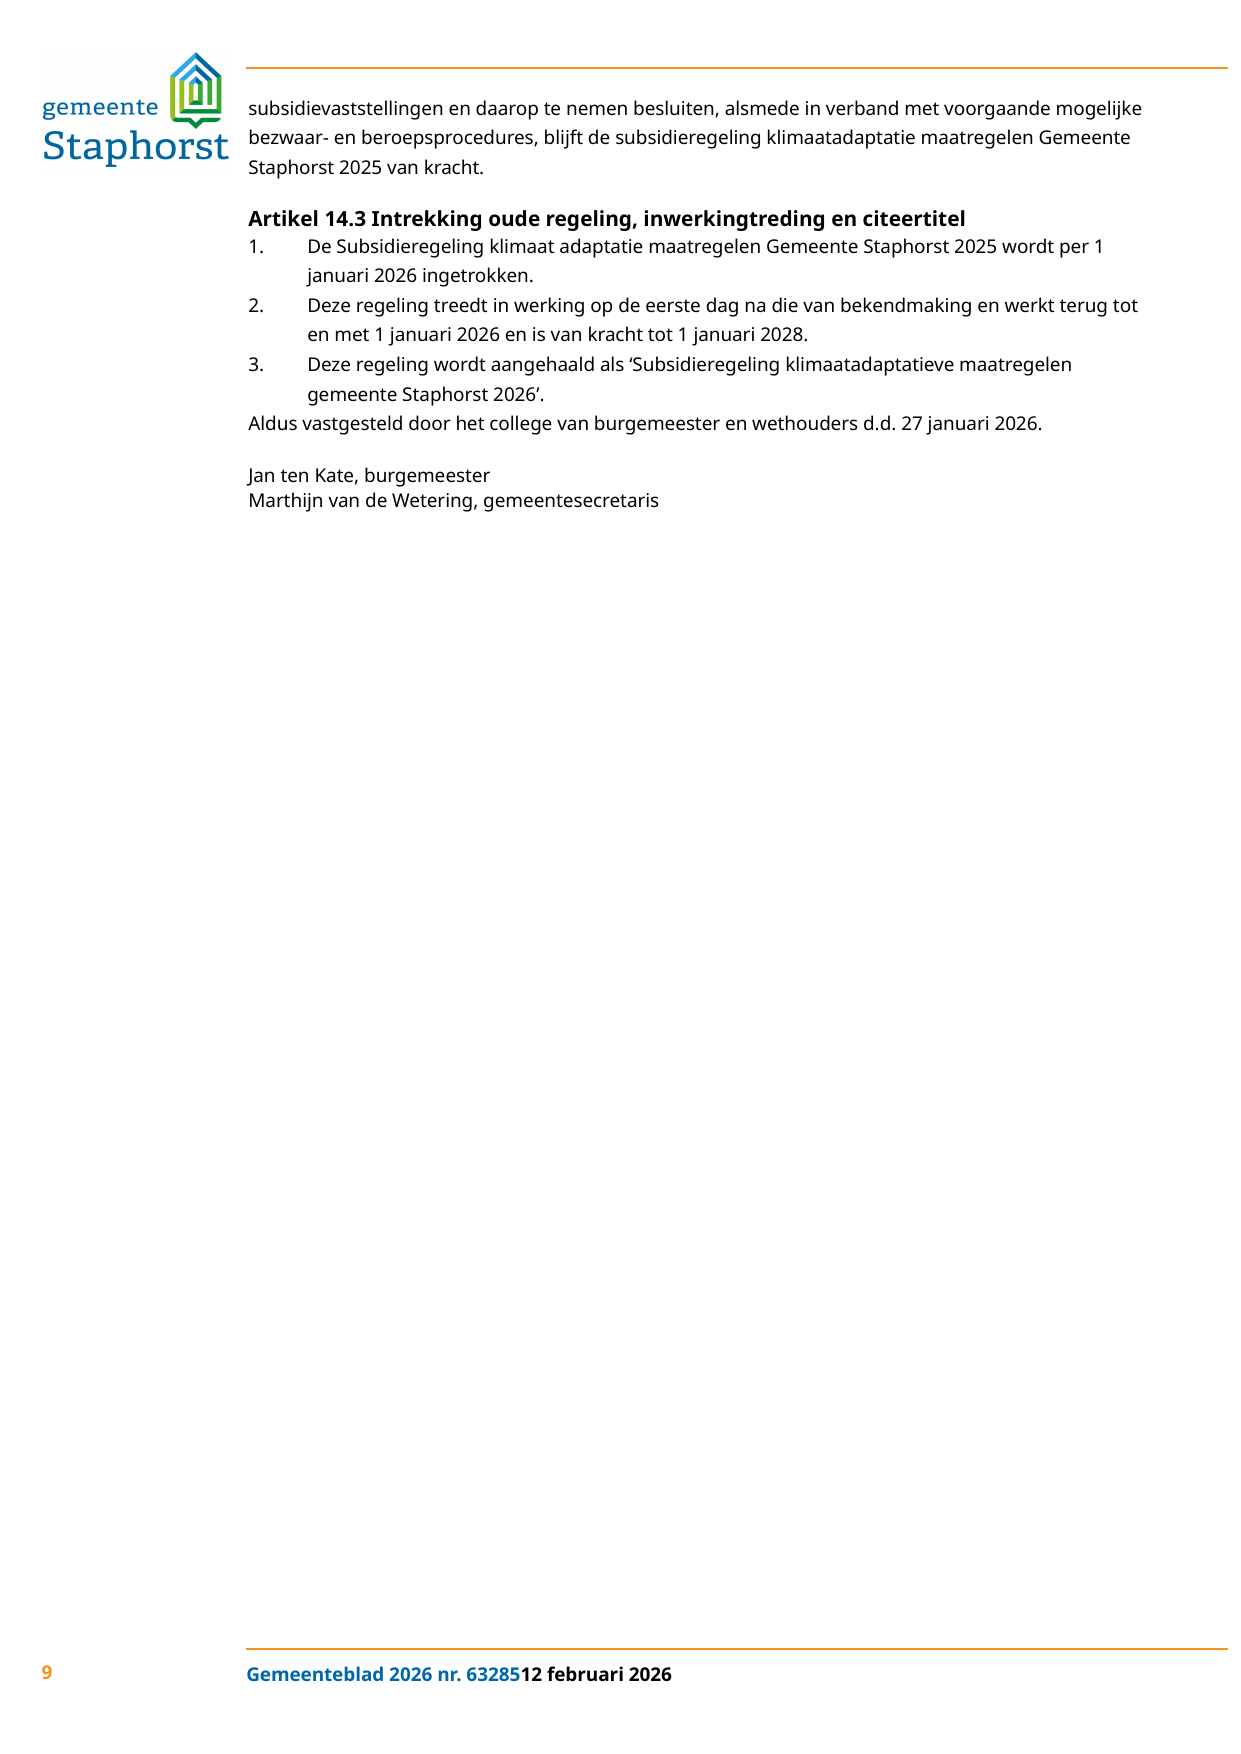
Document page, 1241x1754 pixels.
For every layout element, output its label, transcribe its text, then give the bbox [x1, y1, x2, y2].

list Deze regeling treedt in werking op de eerste dag na die van bekendmaking en werkt terug tot en met 1 januari 2026 en is van kracht tot 1 januari 2028. [248, 292, 1152, 347]
list Deze regeling wordt aangehaald als ‘Subsidieregeling klimaatadaptatieve maatregelen gemeente Staphorst 2026’. [248, 351, 1152, 406]
list De Subsidieregeling klimaat adaptatie maatregelen Gemeente Staphorst 2025 wordt per 1 januari 2026 ingetrokken. [248, 233, 1152, 288]
picture [41, 47, 231, 172]
text Aldus vastgesteld door het college van burgemeester en wethouders d.d. 27 januari 2026. [248, 410, 1152, 436]
text Marthijn van de Wetering, gemeentesecretaris [248, 487, 1152, 513]
text Jan ten Kate, burgemeester [248, 462, 1152, 487]
text subsidievaststellingen en daarop te nemen besluiten, alsmede in verband met voorgaande mogelijke bezwaar- en beroepsprocedures, blijft de subsidieregeling klimaatadaptatie maatregelen Gemeente Staphorst 2025 van kracht. [248, 95, 1152, 180]
text Artikel 14.3 Intrekking oude regeling, inwerkingtreding en citeertitel [248, 204, 1152, 233]
